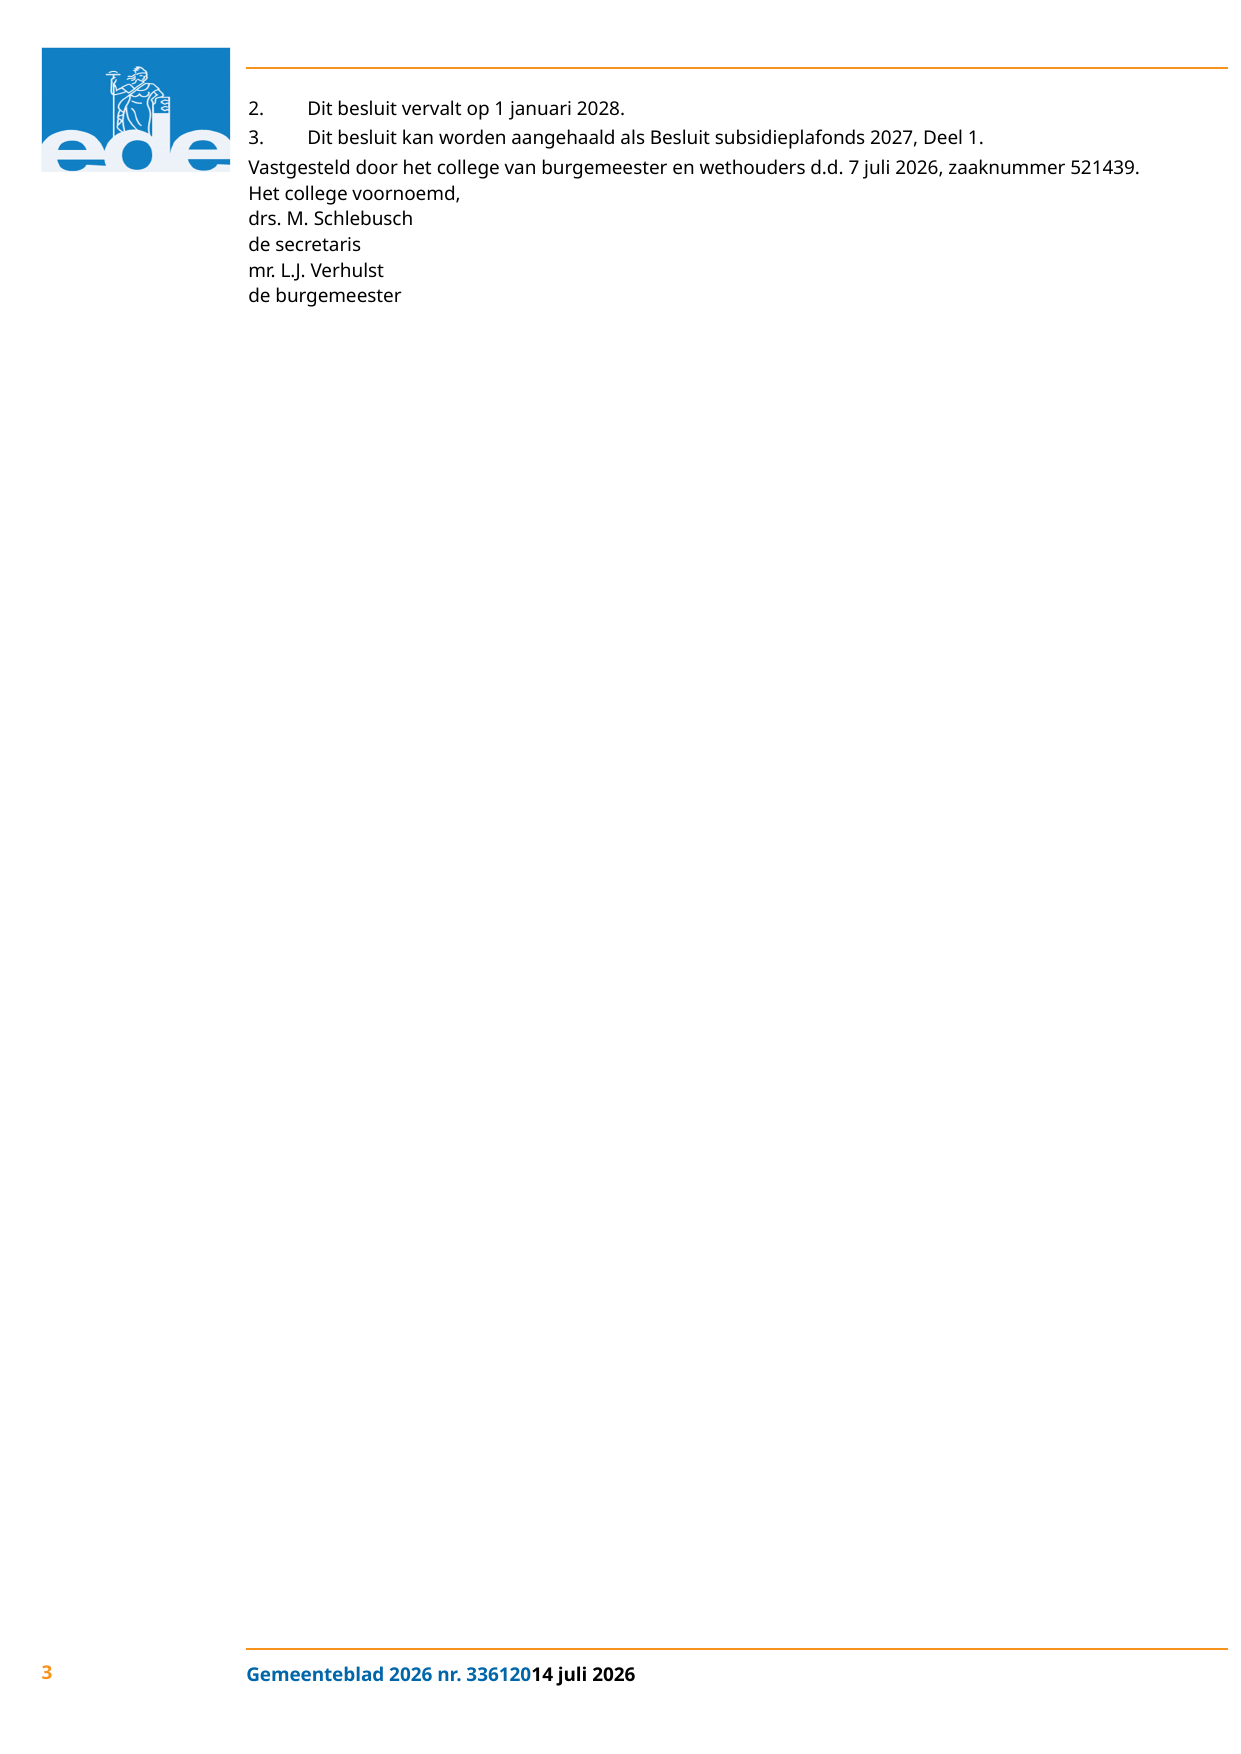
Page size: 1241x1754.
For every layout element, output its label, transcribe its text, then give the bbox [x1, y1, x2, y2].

text Het college voornoemd, [248, 180, 1152, 205]
text mr. L.J. Verhulst [248, 257, 1152, 283]
text de secretaris [248, 231, 1152, 257]
picture [41, 47, 231, 172]
text de burgemeester [248, 283, 1152, 308]
text Vastgesteld door het college van burgemeester en wethouders d.d. 7 juli 2026, zaaknummer 521439. [248, 154, 1152, 180]
text drs. M. Schlebusch [248, 205, 1152, 231]
list Dit besluit kan worden aangehaald als Besluit subsidieplafonds 2027, Deel 1. [248, 124, 1152, 150]
list Dit besluit vervalt op 1 januari 2028. [248, 95, 1152, 121]
